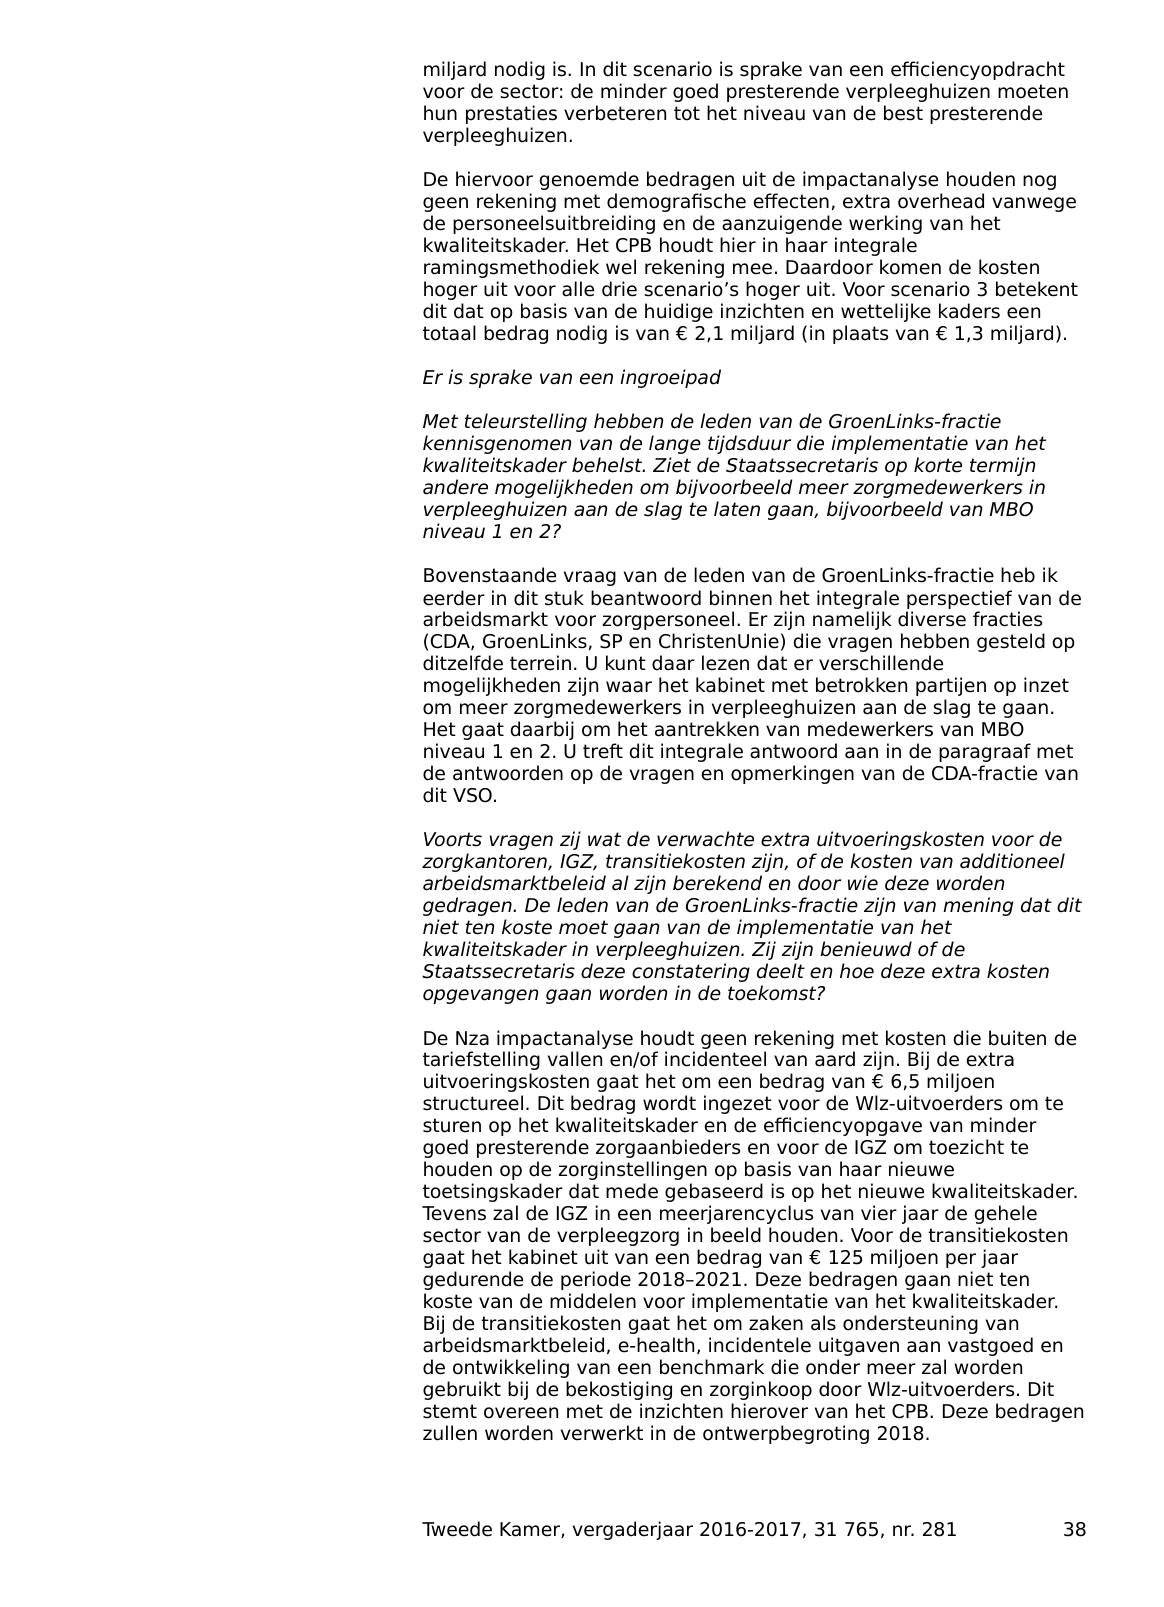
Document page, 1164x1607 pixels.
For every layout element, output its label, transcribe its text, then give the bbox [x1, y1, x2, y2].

text miljard nodig is. In dit scenario is sprake van een efficiencyopdracht voor de sector: de minder goed presterende verpleeghuizen moeten hun prestaties verbeteren tot het niveau van de best presterende verpleeghuizen. [422, 59, 1087, 147]
subtitle Er is sprake van een ingroeipad [422, 367, 1087, 389]
text Voorts vragen zij wat de verwachte extra uitvoeringskosten voor de zorgkantoren, IGZ, transitiekosten zijn, of de kosten van additioneel arbeidsmarktbeleid al zijn berekend en door wie deze worden gedragen. De leden van de GroenLinks-fractie zijn van mening dat dit niet ten koste moet gaan van de implementatie van het kwaliteitskader in verpleeghuizen. Zij zijn benieuwd of de Staatssecretaris deze constatering deelt en hoe deze extra kosten opgevangen gaan worden in de toekomst? [422, 829, 1087, 1005]
text Bovenstaande vraag van de leden van de GroenLinks-fractie heb ik eerder in dit stuk beantwoord binnen het integrale perspectief van de arbeidsmarkt voor zorgpersoneel. Er zijn namelijk diverse fracties (CDA, GroenLinks, SP en ChristenUnie) die vragen hebben gesteld op ditzelfde terrein. U kunt daar lezen dat er verschillende mogelijkheden zijn waar het kabinet met betrokken partijen op inzet om meer zorgmedewerkers in verpleeghuizen aan de slag te gaan. Het gaat daarbij om het aantrekken van medewerkers van MBO niveau 1 en 2. U treft dit integrale antwoord aan in de paragraaf met de antwoorden op de vragen en opmerkingen van de CDA-fractie van dit VSO. [422, 565, 1087, 807]
text De hiervoor genoemde bedragen uit de impactanalyse houden nog geen rekening met demografische effecten, extra overhead vanwege de personeelsuitbreiding en de aanzuigende werking van het kwaliteitskader. Het CPB houdt hier in haar integrale ramingsmethodiek wel rekening mee. Daardoor komen de kosten hoger uit voor alle drie scenario’s hoger uit. Voor scenario 3 betekent dit dat op basis van de huidige inzichten en wettelijke kaders een totaal bedrag nodig is van € 2,1 miljard (in plaats van € 1,3 miljard). [422, 169, 1087, 345]
text Met teleurstelling hebben de leden van de GroenLinks-fractie kennisgenomen van de lange tijdsduur die implementatie van het kwaliteitskader behelst. Ziet de Staatssecretaris op korte termijn andere mogelijkheden om bijvoorbeeld meer zorgmedewerkers in verpleeghuizen aan de slag te laten gaan, bijvoorbeeld van MBO niveau 1 en 2? [422, 411, 1087, 543]
text De Nza impactanalyse houdt geen rekening met kosten die buiten de tariefstelling vallen en/of incidenteel van aard zijn. Bij de extra uitvoeringskosten gaat het om een bedrag van € 6,5 miljoen structureel. Dit bedrag wordt ingezet voor de Wlz-uitvoerders om te sturen op het kwaliteitskader en de efficiencyopgave van minder goed presterende zorgaanbieders en voor de IGZ om toezicht te houden op de zorginstellingen op basis van haar nieuwe toetsingskader dat mede gebaseerd is op het nieuwe kwaliteitskader. Tevens zal de IGZ in een meerjarencyclus van vier jaar de gehele sector van de verpleegzorg in beeld houden. Voor de transitiekosten gaat het kabinet uit van een bedrag van € 125 miljoen per jaar gedurende de periode 2018–2021. Deze bedragen gaan niet ten koste van de middelen voor implementatie van het kwaliteitskader. Bij de transitiekosten gaat het om zaken als ondersteuning van arbeidsmarktbeleid, e-health, incidentele uitgaven aan vastgoed en de ontwikkeling van een benchmark die onder meer zal worden gebruikt bij de bekostiging en zorginkoop door Wlz-uitvoerders. Dit stemt overeen met de inzichten hierover van het CPB. Deze bedragen zullen worden verwerkt in de ontwerpbegroting 2018. [422, 1027, 1087, 1445]
